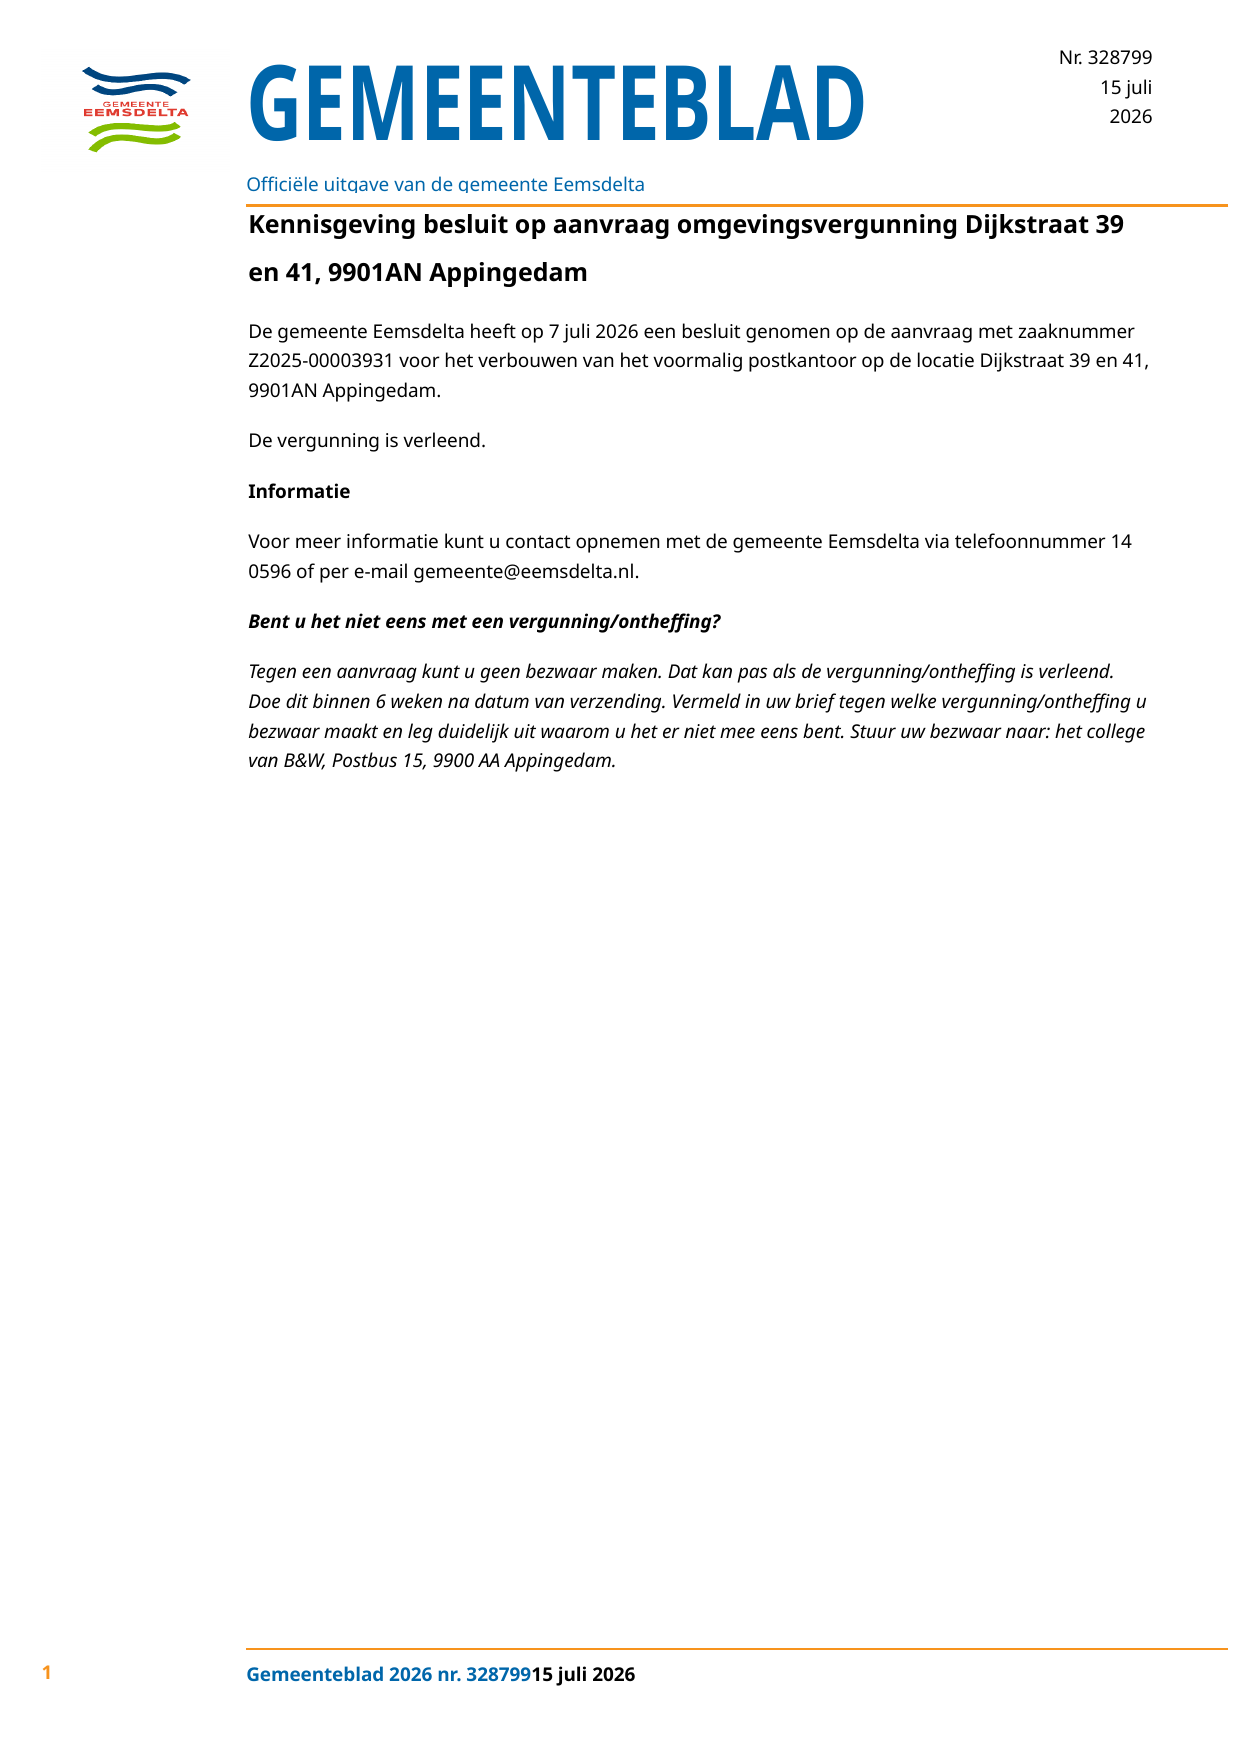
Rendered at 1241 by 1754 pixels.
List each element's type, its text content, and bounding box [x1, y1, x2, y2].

text Informatie [248, 478, 1152, 504]
text De gemeente Eemsdelta heeft op 7 juli 2026 een besluit genomen op de aanvraag met zaaknummer Z2025-00003931 voor het verbouwen van het voormalig postkantoor op de locatie Dijkstraat 39 en 41, 9901AN Appingedam. [248, 318, 1152, 403]
text Kennisgeving besluit op aanvraag omgevingsvergunning Dijkstraat 39 en 41, 9901AN Appingedam [248, 207, 1152, 288]
text Bent u het niet eens met een vergunning/ontheffing? [248, 608, 1152, 634]
picture [41, 47, 231, 172]
text Tegen een aanvraag kunt u geen bezwaar maken. Dat kan pas als de vergunning/ontheffing is verleend. Doe dit binnen 6 weken na datum van verzending. Vermeld in uw brief tegen welke vergunning/ontheffing u bezwaar maakt en leg duidelijk uit waarom u het er niet mee eens bent. Stuur uw bezwaar naar: het college van B&W, Postbus 15, 9900 AA Appingedam. [248, 659, 1152, 773]
text De vergunning is verleend. [248, 427, 1152, 453]
text Voor meer informatie kunt u contact opnemen met de gemeente Eemsdelta via telefoonnummer 14 0596 of per e-mail gemeente@eemsdelta.nl. [248, 528, 1152, 584]
